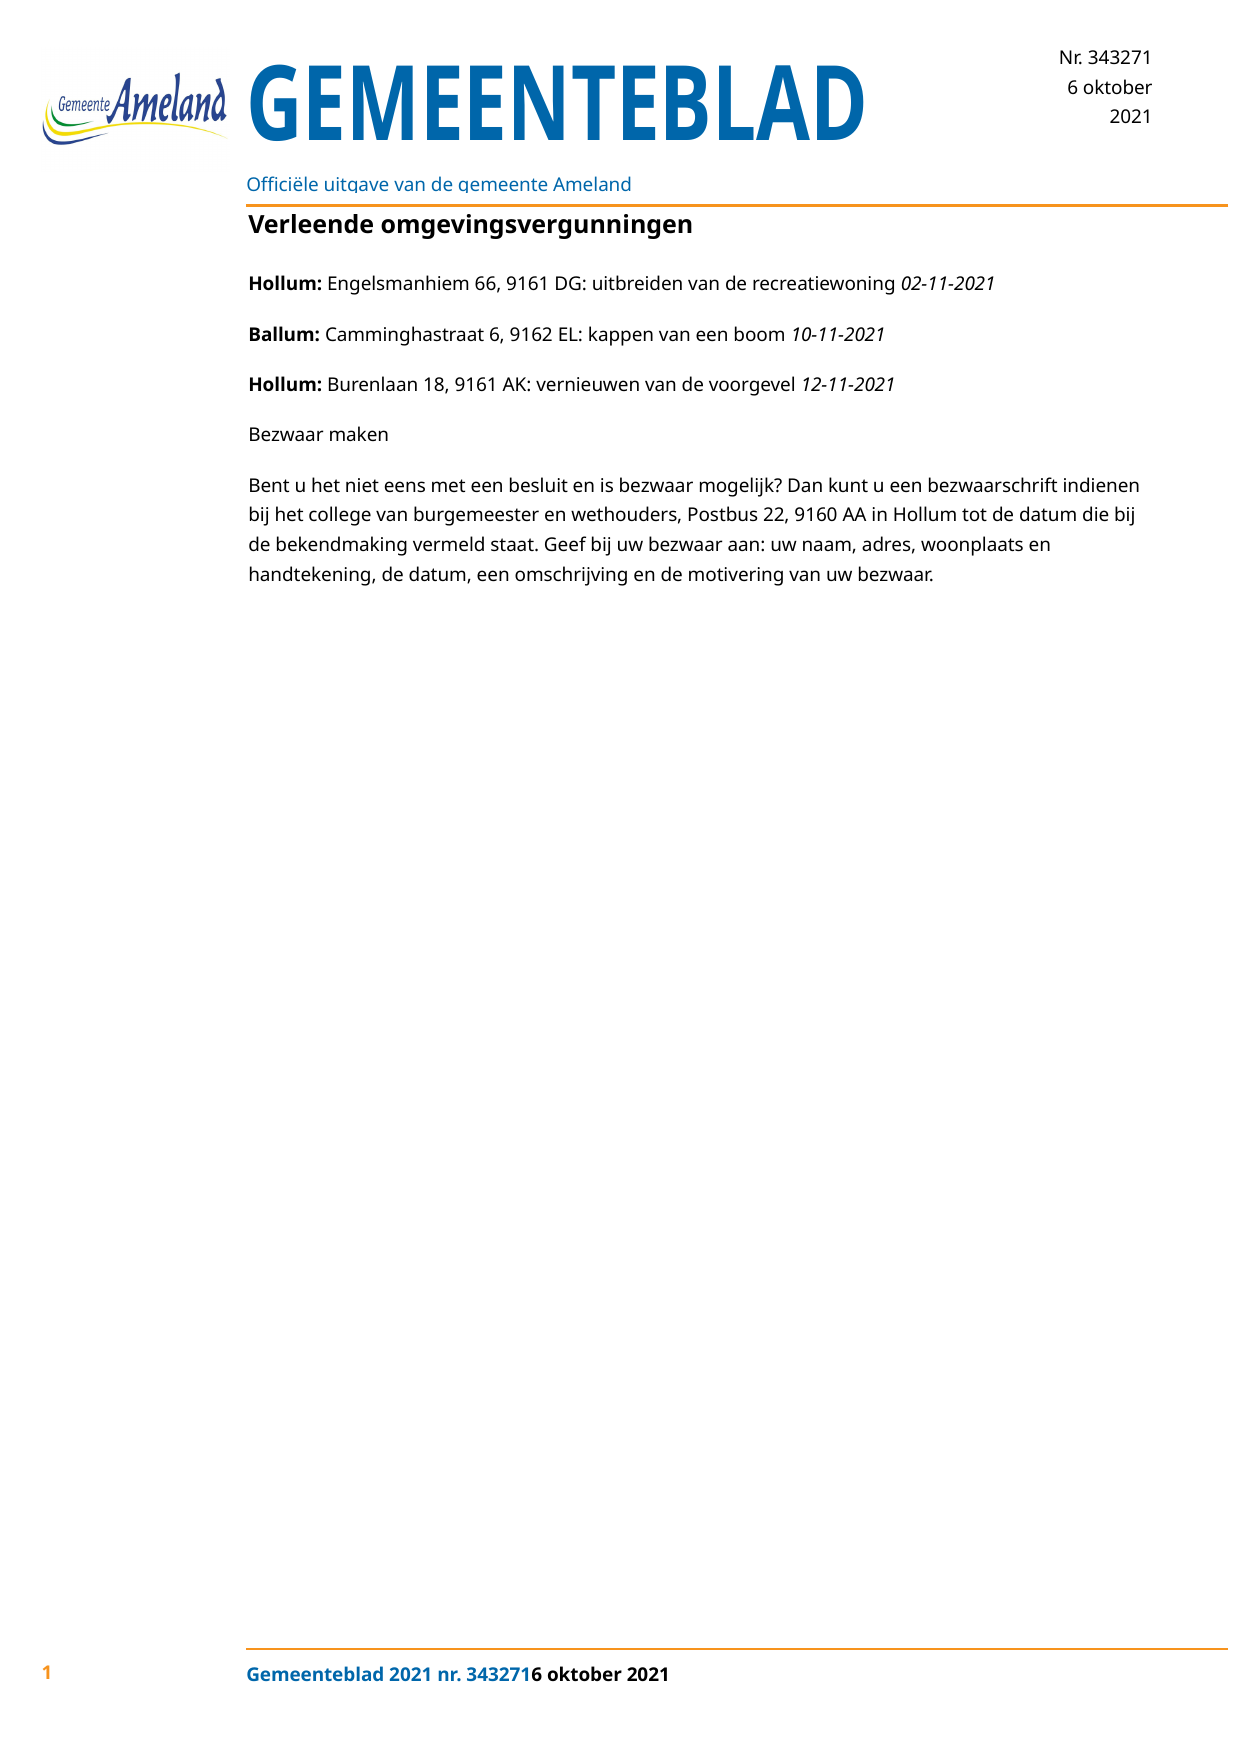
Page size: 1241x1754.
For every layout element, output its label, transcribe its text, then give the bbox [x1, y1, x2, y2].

text Hollum: Engelsmanhiem 66, 9161 DG: uitbreiden van de recreatiewoning 02-11-2021 [248, 270, 1152, 296]
text Ballum: Camminghastraat 6, 9162 EL: kappen van een boom 10-11-2021 [248, 321, 1152, 346]
text Bezwaar maken [248, 422, 1152, 447]
text Hollum: Burenlaan 18, 9161 AK: vernieuwen van de voorgevel 12-11-2021 [248, 371, 1152, 397]
picture [41, 47, 231, 172]
text Verleende omgevingsvergunningen [248, 207, 1152, 241]
text Bent u het niet eens met een besluit en is bezwaar mogelijk? Dan kunt u een bezwaarschrift indienen bij het college van burgemeester en wethouders, Postbus 22, 9160 AA in Hollum tot de datum die bij de bekendmaking vermeld staat. Geef bij uw bezwaar aan: uw naam, adres, woonplaats en handtekening, de datum, een omschrijving en de motivering van uw bezwaar. [248, 472, 1152, 586]
